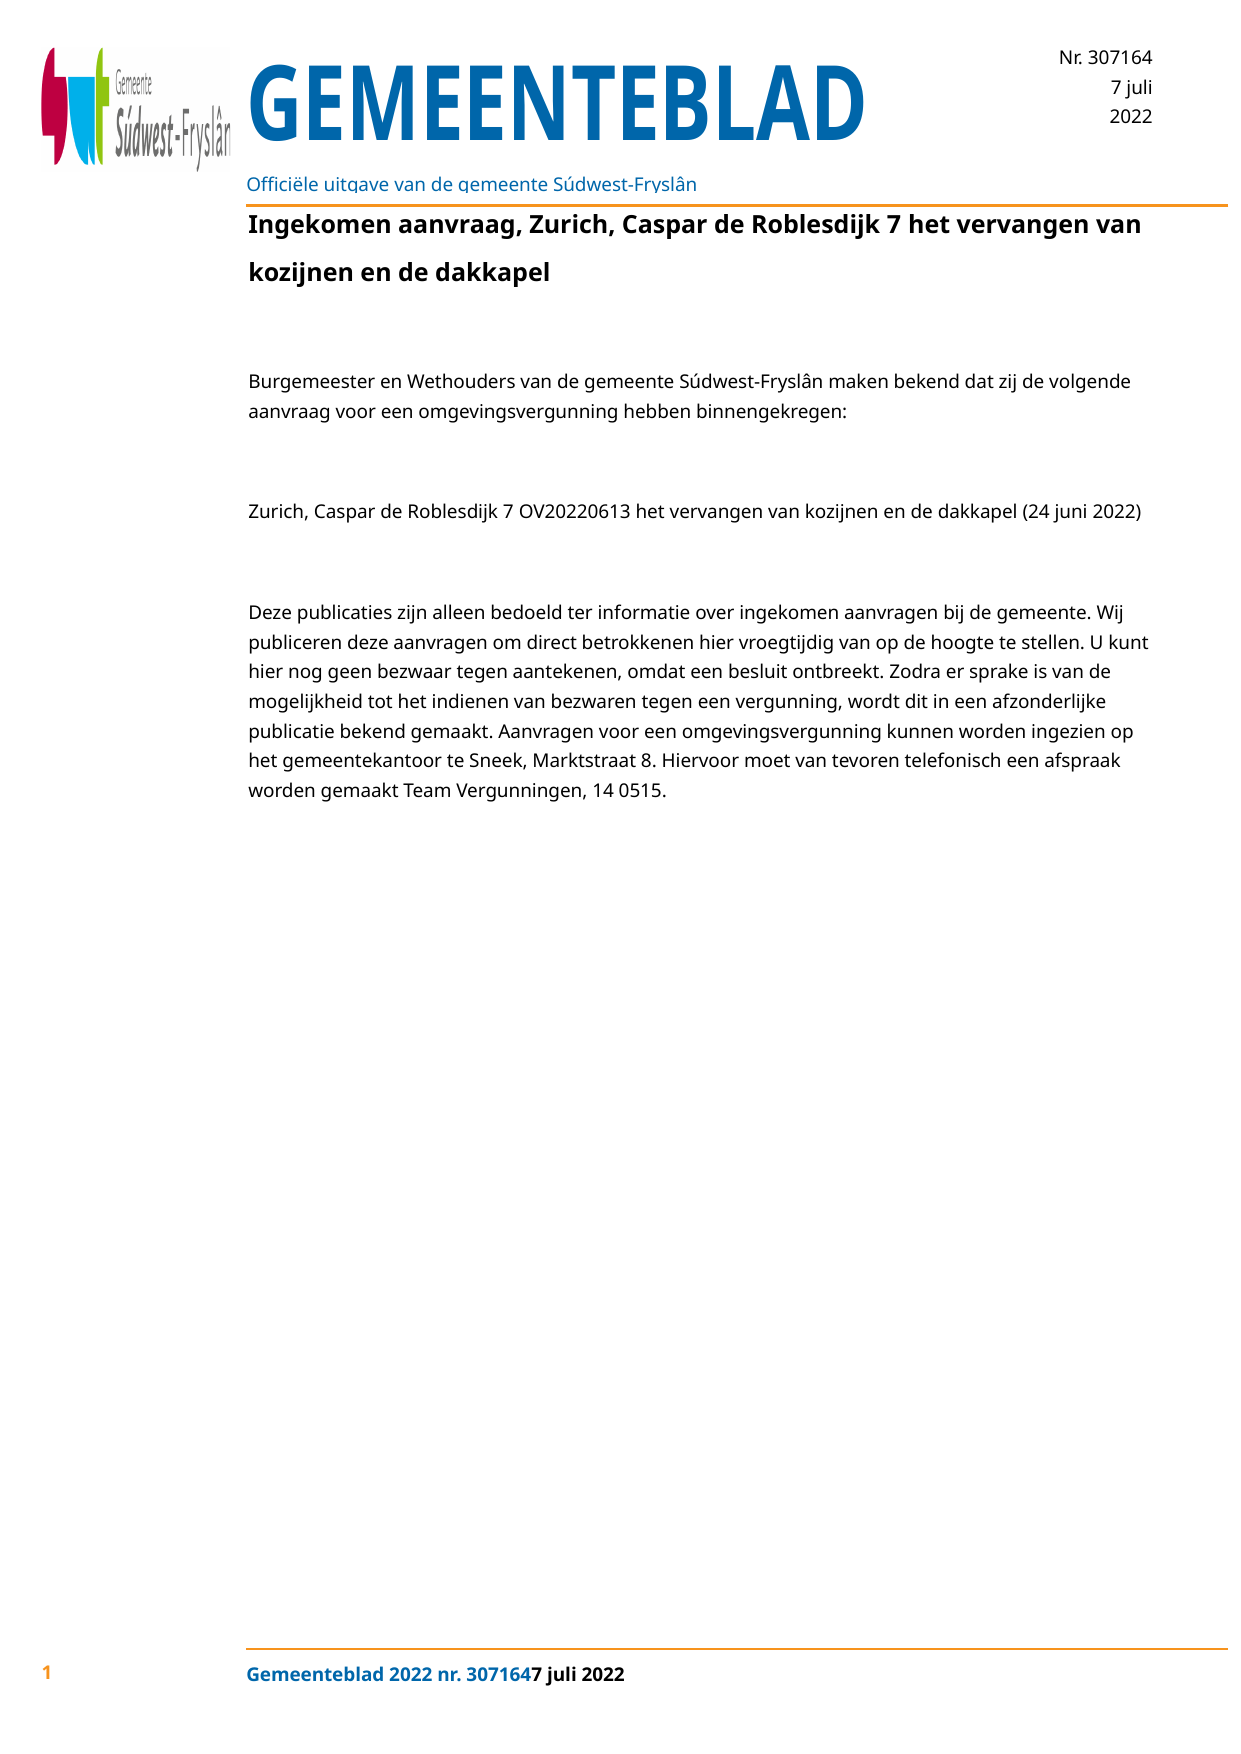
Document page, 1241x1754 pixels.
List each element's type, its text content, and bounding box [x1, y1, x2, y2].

picture [41, 47, 231, 172]
text Burgemeester en Wethouders van de gemeente Súdwest-Fryslân maken bekend dat zij de volgende aanvraag voor een omgevingsvergunning hebben binnengekregen: [248, 368, 1152, 424]
text Zurich, Caspar de Roblesdijk 7 OV20220613 het vervangen van kozijnen en de dakkapel (24 juni 2022) [248, 499, 1152, 524]
text Deze publicaties zijn alleen bedoeld ter informatie over ingekomen aanvragen bij de gemeente. Wij publiceren deze aanvragen om direct betrokkenen hier vroegtijdig van op de hoogte te stellen. U kunt hier nog geen bezwaar tegen aantekenen, omdat een besluit ontbreekt. Zodra er sprake is van de mogelijkheid tot het indienen van bezwaren tegen een vergunning, wordt dit in een afzonderlijke publicatie bekend gemaakt. Aanvragen voor een omgevingsvergunning kunnen worden ingezien op het gemeentekantoor te Sneek, Marktstraat 8. Hiervoor moet van tevoren telefonisch een afspraak worden gemaakt Team Vergunningen, 14 0515. [248, 599, 1152, 803]
text Ingekomen aanvraag, Zurich, Caspar de Roblesdijk 7 het vervangen van kozijnen en de dakkapel [248, 207, 1152, 288]
